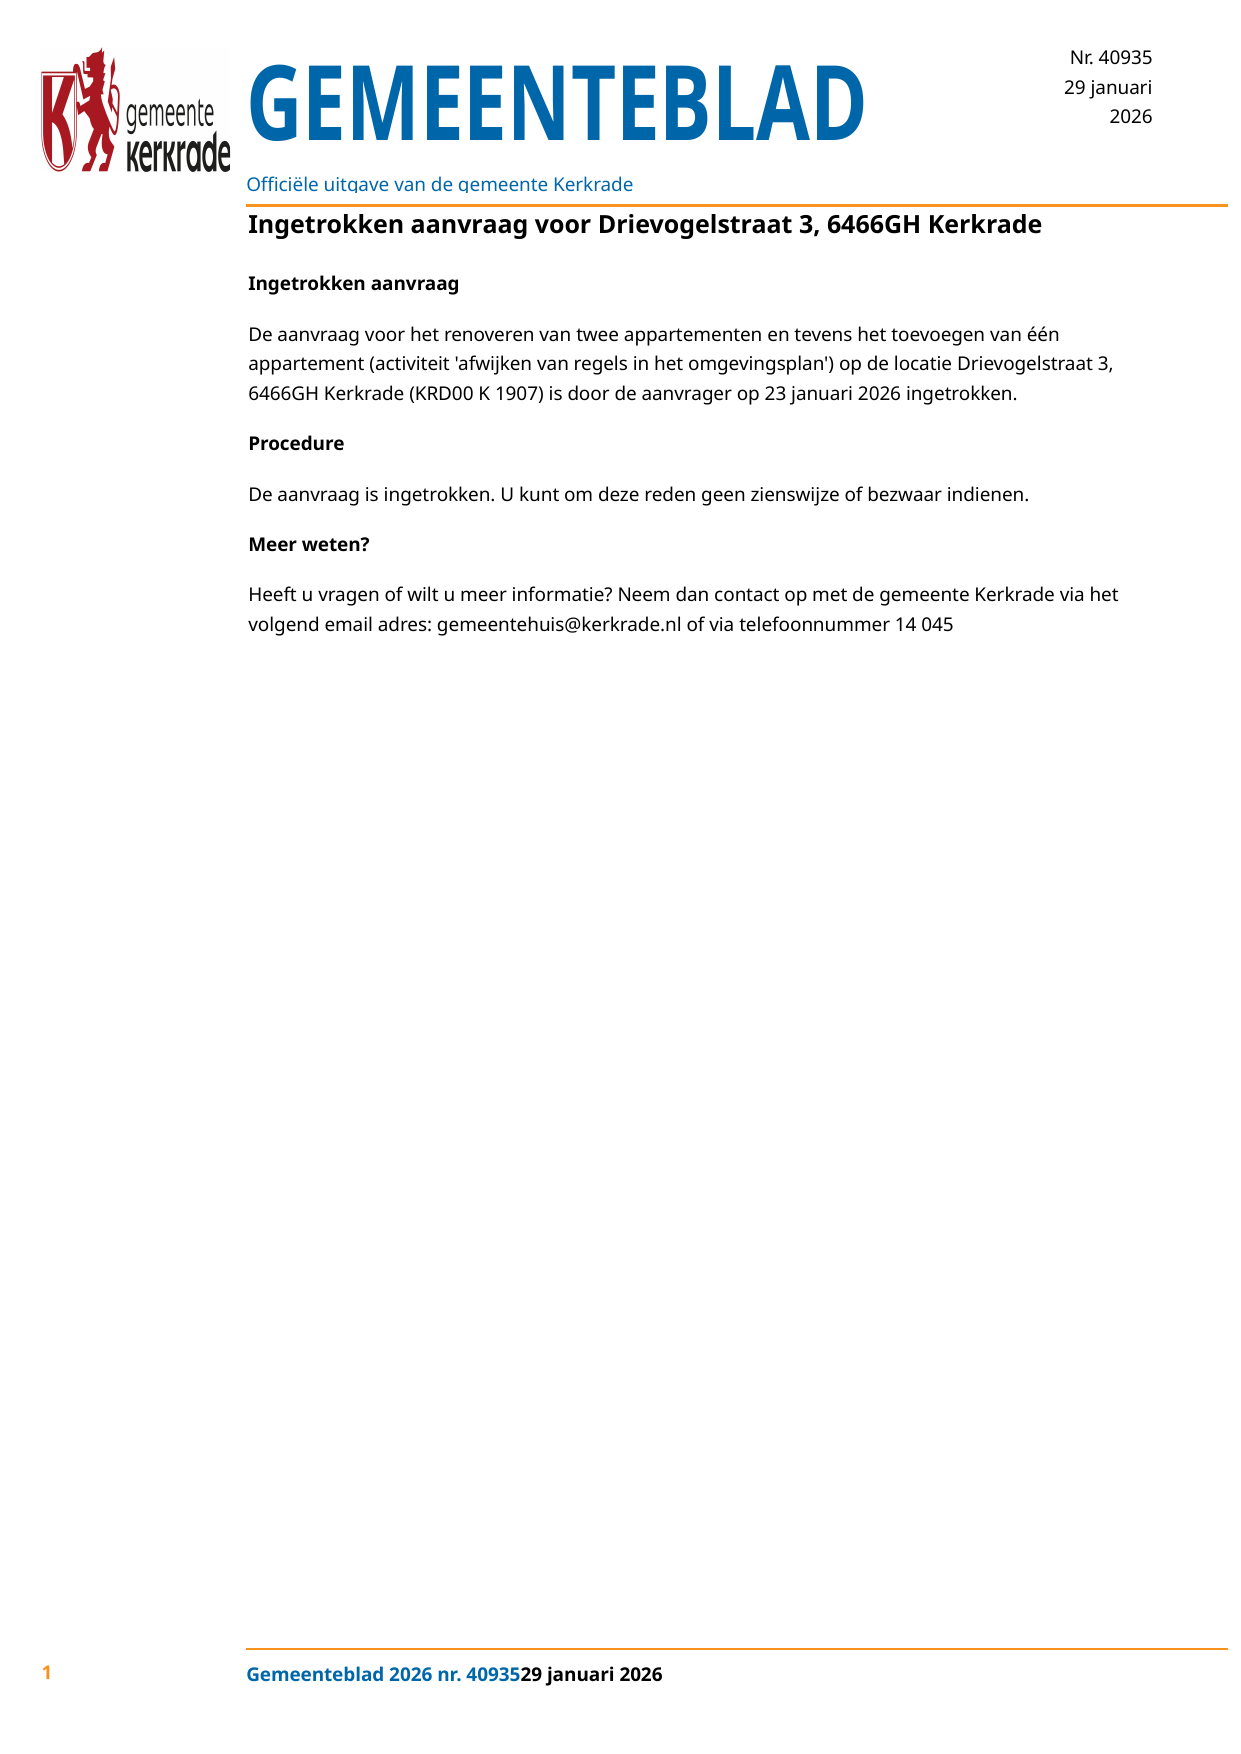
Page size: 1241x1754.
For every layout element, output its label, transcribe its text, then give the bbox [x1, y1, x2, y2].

text De aanvraag is ingetrokken. U kunt om deze reden geen zienswijze of bezwaar indienen. [248, 481, 1152, 506]
text Heeft u vragen of wilt u meer informatie? Neem dan contact op met de gemeente Kerkrade via het volgend email adres: gemeentehuis@kerkrade.nl of via telefoonnummer 14 045 [248, 582, 1152, 637]
text Ingetrokken aanvraag [248, 270, 1152, 296]
text Meer weten? [248, 531, 1152, 557]
text De aanvraag voor het renoveren van twee appartementen en tevens het toevoegen van één appartement (activiteit 'afwijken van regels in het omgevingsplan') op de locatie Drievogelstraat 3, 6466GH Kerkrade (KRD00 K 1907) is door de aanvrager op 23 januari 2026 ingetrokken. [248, 321, 1152, 406]
text Ingetrokken aanvraag voor Drievogelstraat 3, 6466GH Kerkrade [248, 207, 1152, 241]
picture [41, 47, 231, 172]
text Procedure [248, 430, 1152, 456]
